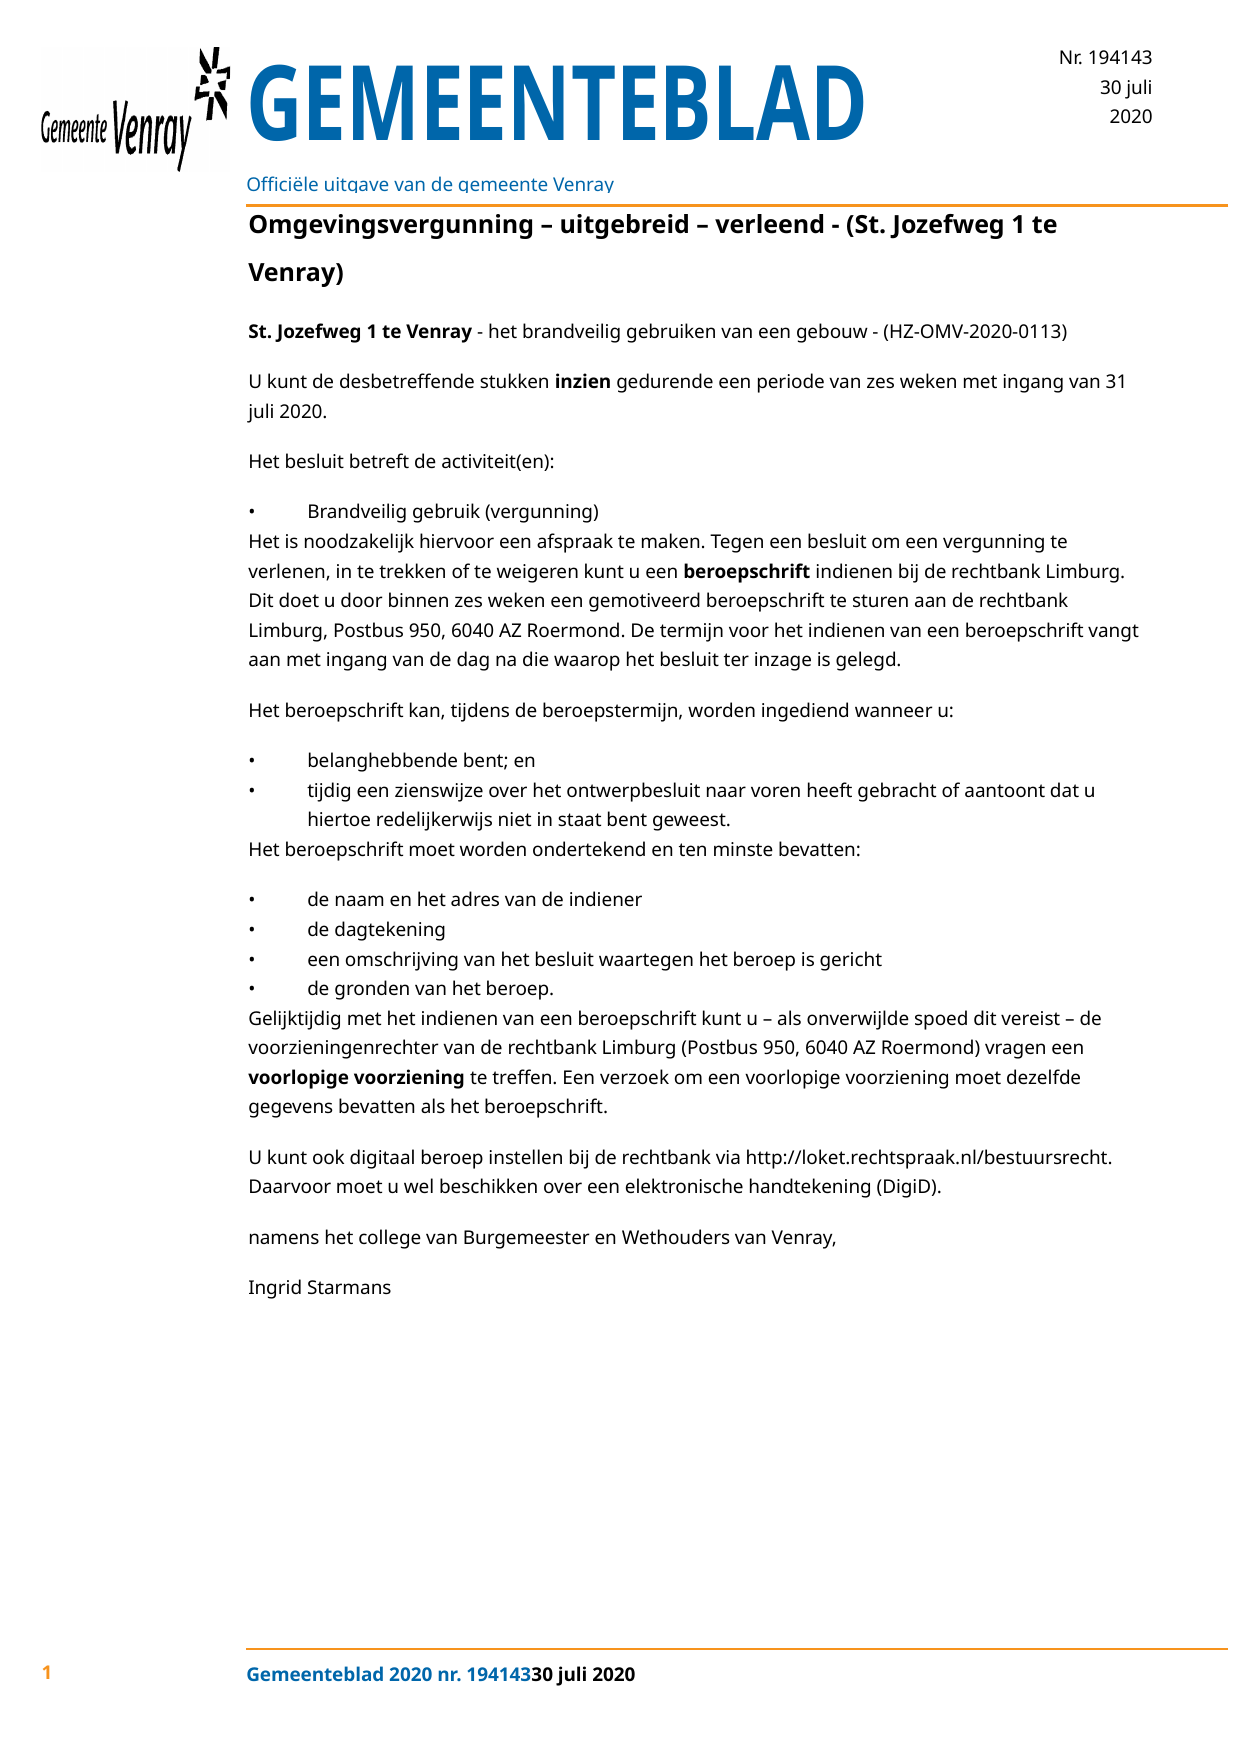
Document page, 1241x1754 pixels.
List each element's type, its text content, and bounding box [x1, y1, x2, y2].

picture [41, 47, 231, 172]
list tijdig een zienswijze over het ontwerpbesluit naar voren heeft gebracht of aantoont dat u hiertoe redelijkerwijs niet in staat bent geweest. [248, 777, 1152, 832]
text Het beroepschrift kan, tijdens de beroepstermijn, worden ingediend wanneer u: [248, 697, 1152, 723]
text Het is noodzakelijk hiervoor een afspraak te maken. Tegen een besluit om een vergunning te verlenen, in te trekken of te weigeren kunt u een beroepschrift indienen bij de rechtbank Limburg. Dit doet u door binnen zes weken een gemotiveerd beroepschrift te sturen aan de rechtbank Limburg, Postbus 950, 6040 AZ Roermond. De termijn voor het indienen van een beroepschrift vangt aan met ingang van de dag na die waarop het besluit ter inzage is gelegd. [248, 528, 1152, 672]
text U kunt ook digitaal beroep instellen bij de rechtbank via http://loket.rechtspraak.nl/bestuursrecht. Daarvoor moet u wel beschikken over een elektronische handtekening (DigiD). [248, 1144, 1152, 1199]
list een omschrijving van het besluit waartegen het beroep is gericht [248, 946, 1152, 972]
list Brandveilig gebruik (vergunning) [248, 499, 1152, 524]
list de naam en het adres van de indiener [248, 887, 1152, 912]
list belanghebbende bent; en [248, 747, 1152, 773]
text St. Jozefweg 1 te Venray - het brandveilig gebruiken van een gebouw - (HZ-OMV-2020-0113) [248, 318, 1152, 344]
text namens het college van Burgemeester en Wethouders van Venray, [248, 1224, 1152, 1250]
text U kunt de desbetreffende stukken inzien gedurende een periode van zes weken met ingang van 31 juli 2020. [248, 368, 1152, 424]
text Het besluit betreft de activiteit(en): [248, 448, 1152, 474]
text Omgevingsvergunning – uitgebreid – verleend - (St. Jozefweg 1 te Venray) [248, 207, 1152, 288]
text Ingrid Starmans [248, 1274, 1152, 1300]
list de gronden van het beroep. [248, 975, 1152, 1001]
text Het beroepschrift moet worden ondertekend en ten minste bevatten: [248, 836, 1152, 862]
text Gelijktijdig met het indienen van een beroepschrift kunt u – als onverwijlde spoed dit vereist – de voorzieningenrechter van de rechtbank Limburg (Postbus 950, 6040 AZ Roermond) vragen een voorlopige voorziening te treffen. Een verzoek om een voorlopige voorziening moet dezelfde gegevens bevatten als het beroepschrift. [248, 1005, 1152, 1119]
list de dagtekening [248, 916, 1152, 942]
